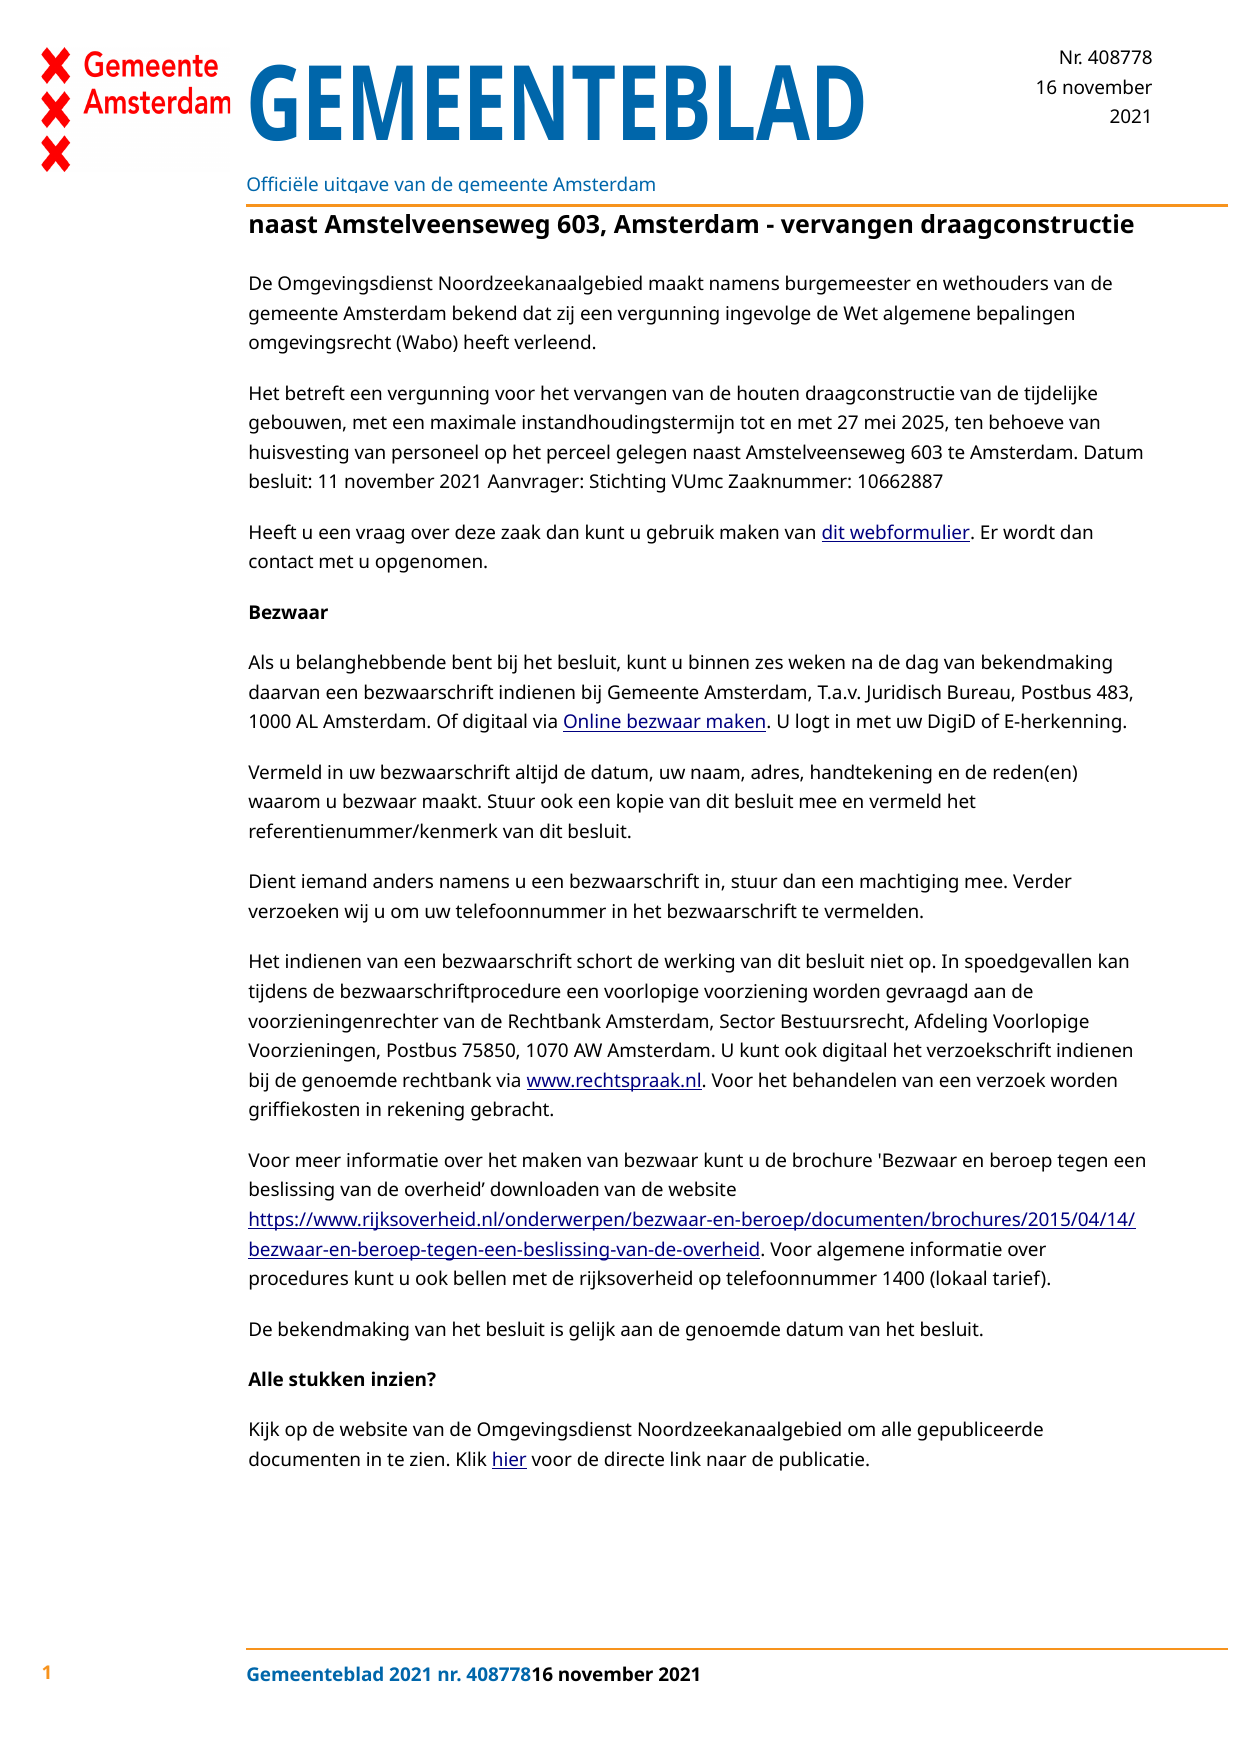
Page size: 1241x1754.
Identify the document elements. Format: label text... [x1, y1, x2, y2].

text Als u belanghebbende bent bij het besluit, kunt u binnen zes weken na de dag van bekendmaking daarvan een bezwaarschrift indienen bij Gemeente Amsterdam, T.a.v. Juridisch Bureau, Postbus 483, 1000 AL Amsterdam. Of digitaal via Online bezwaar maken. U logt in met uw DigiD of E-herkenning. [248, 649, 1152, 734]
text De Omgevingsdienst Noordzeekanaalgebied maakt namens burgemeester en wethouders van de gemeente Amsterdam bekend dat zij een vergunning ingevolge de Wet algemene bepalingen omgevingsrecht (Wabo) heeft verleend. [248, 270, 1152, 355]
picture [41, 47, 231, 172]
text Bezwaar [248, 599, 1152, 625]
text Het indienen van een bezwaarschrift schort de werking van dit besluit niet op. In spoedgevallen kan tijdens de bezwaarschriftprocedure een voorlopige voorziening worden gevraagd aan de voorzieningenrechter van de Rechtbank Amsterdam, Sector Bestuursrecht, Afdeling Voorlopige Voorzieningen, Postbus 75850, 1070 AW Amsterdam. U kunt ook digitaal het verzoekschrift indienen bij de genoemde rechtbank via www.rechtspraak.nl. Voor het behandelen van een verzoek worden griffiekosten in rekening gebracht. [248, 949, 1152, 1122]
text Dient iemand anders namens u een bezwaarschrift in, stuur dan een machtiging mee. Verder verzoeken wij u om uw telefoonnummer in het bezwaarschrift te vermelden. [248, 869, 1152, 924]
text Het betreft een vergunning voor het vervangen van de houten draagconstructie van de tijdelijke gebouwen, met een maximale instandhoudingstermijn tot en met 27 mei 2025, ten behoeve van huisvesting van personeel op het perceel gelegen naast Amstelveenseweg 603 te Amsterdam. Datum besluit: 11 november 2021 Aanvrager: Stichting VUmc Zaaknummer: 10662887 [248, 380, 1152, 494]
text Vermeld in uw bezwaarschrift altijd de datum, uw naam, adres, handtekening en de reden(en) waarom u bezwaar maakt. Stuur ook een kopie van dit besluit mee en vermeld het referentienummer/kenmerk van dit besluit. [248, 759, 1152, 844]
text Heeft u een vraag over deze zaak dan kunt u gebruik maken van dit webformulier. Er wordt dan contact met u opgenomen. [248, 519, 1152, 574]
text naast Amstelveenseweg 603, Amsterdam - vervangen draagconstructie [248, 207, 1152, 241]
text Alle stukken inzien? [248, 1366, 1152, 1392]
text Voor meer informatie over het maken van bezwaar kunt u de brochure 'Bezwaar en beroep tegen een beslissing van de overheid’ downloaden van de website https://www.rijksoverheid.nl/onderwerpen/bezwaar-en-beroep/documenten/brochures/2015/04/14/bezwaar-en-beroep-tegen-een-beslissing-van-de-overheid. Voor algemene informatie over procedures kunt u ook bellen met de rijksoverheid op telefoonnummer 1400 (lokaal tarief). [248, 1147, 1152, 1291]
text Kijk op de website van de Omgevingsdienst Noordzeekanaalgebied om alle gepubliceerde documenten in te zien. Klik hier voor de directe link naar de publicatie. [248, 1417, 1152, 1472]
text De bekendmaking van het besluit is gelijk aan de genoemde datum van het besluit. [248, 1316, 1152, 1341]
